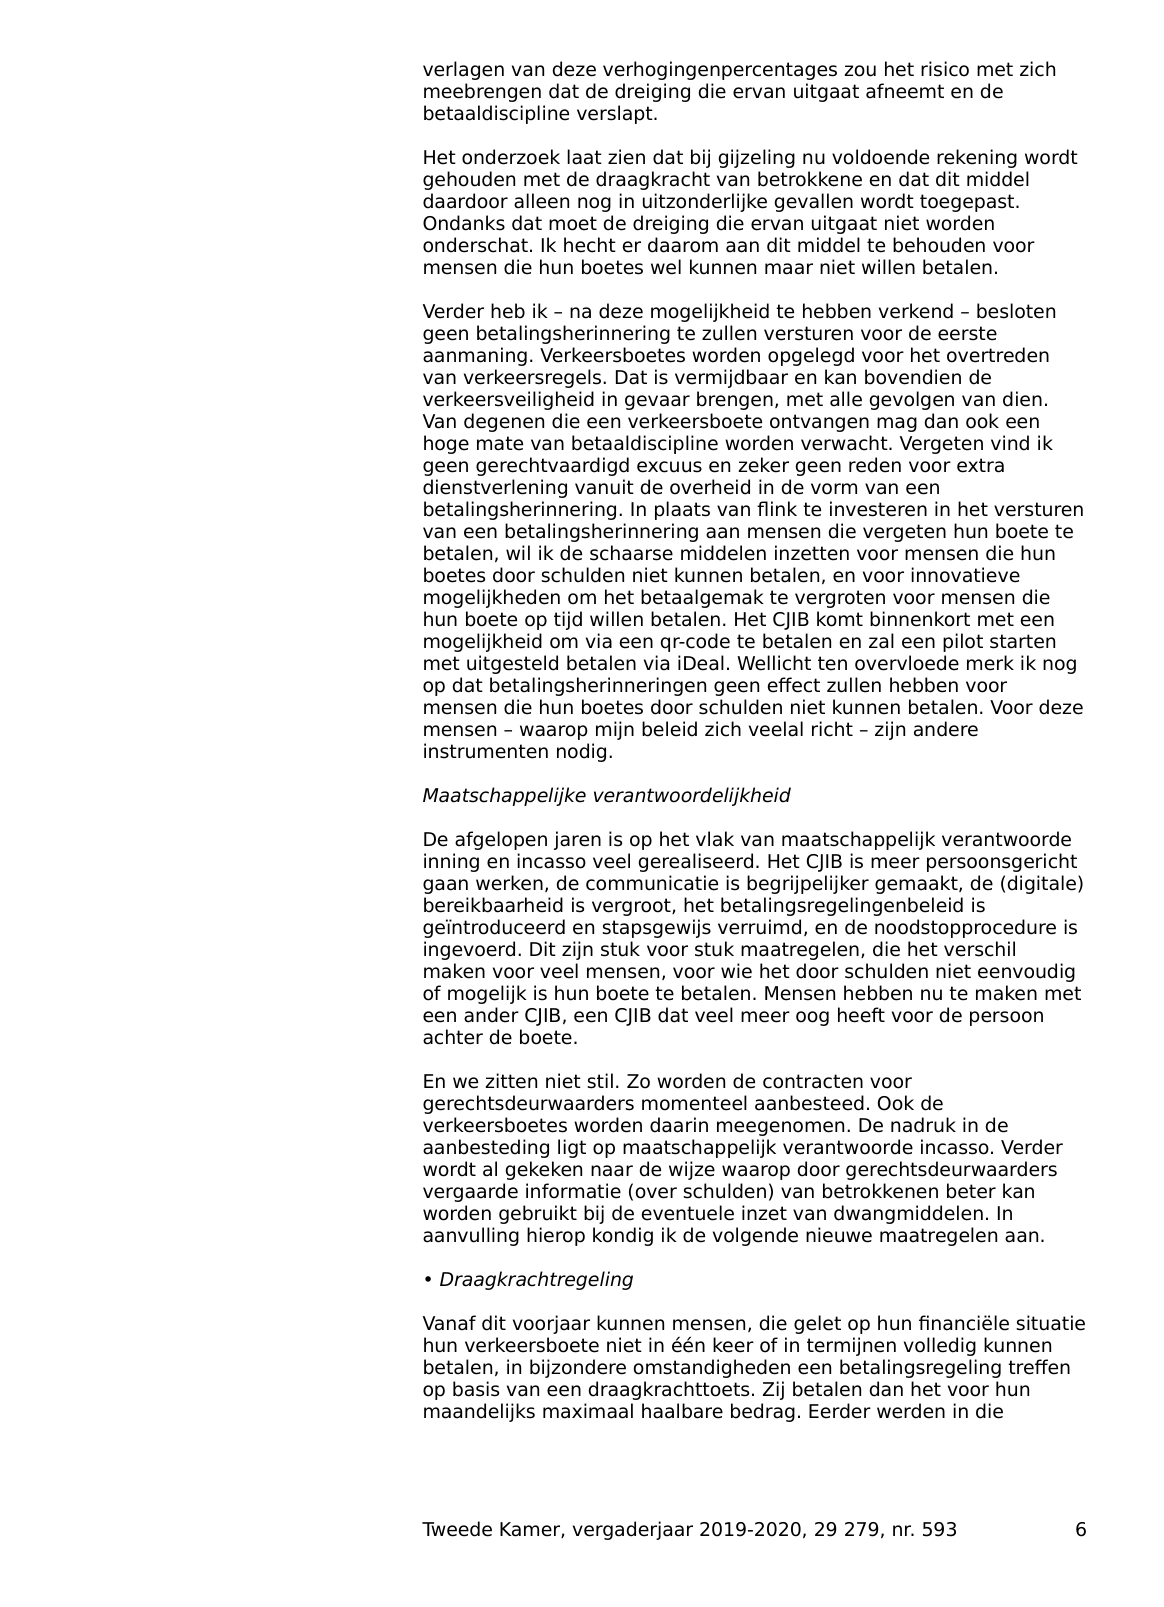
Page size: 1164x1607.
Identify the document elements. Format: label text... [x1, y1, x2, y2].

text Vanaf dit voorjaar kunnen mensen, die gelet op hun financiële situatie hun verkeersboete niet in één keer of in termijnen volledig kunnen betalen, in bijzondere omstandigheden een betalingsregeling treffen op basis van een draagkrachttoets. Zij betalen dan het voor hun maandelijks maximaal haalbare bedrag. Eerder werden in die [422, 1313, 1087, 1423]
text De afgelopen jaren is op het vlak van maatschappelijk verantwoorde inning en incasso veel gerealiseerd. Het CJIB is meer persoonsgericht gaan werken, de communicatie is begrijpelijker gemaakt, de (digitale) bereikbaarheid is vergroot, het betalingsregelingenbeleid is geïntroduceerd en stapsgewijs verruimd, en de noodstopprocedure is ingevoerd. Dit zijn stuk voor stuk maatregelen, die het verschil maken voor veel mensen, voor wie het door schulden niet eenvoudig of mogelijk is hun boete te betalen. Mensen hebben nu te maken met een ander CJIB, een CJIB dat veel meer oog heeft voor de persoon achter de boete. [422, 829, 1087, 1049]
text verlagen van deze verhogingenpercentages zou het risico met zich meebrengen dat de dreiging die ervan uitgaat afneemt en de betaaldiscipline verslapt. [422, 59, 1087, 125]
text Het onderzoek laat zien dat bij gijzeling nu voldoende rekening wordt gehouden met de draagkracht van betrokkene en dat dit middel daardoor alleen nog in uitzonderlijke gevallen wordt toegepast. Ondanks dat moet de dreiging die ervan uitgaat niet worden onderschat. Ik hecht er daarom aan dit middel te behouden voor mensen die hun boetes wel kunnen maar niet willen betalen. [422, 147, 1087, 279]
text En we zitten niet stil. Zo worden de contracten voor gerechtsdeurwaarders momenteel aanbesteed. Ook de verkeersboetes worden daarin meegenomen. De nadruk in de aanbesteding ligt op maatschappelijk verantwoorde incasso. Verder wordt al gekeken naar de wijze waarop door gerechtsdeurwaarders vergaarde informatie (over schulden) van betrokkenen beter kan worden gebruikt bij de eventuele inzet van dwangmiddelen. In aanvulling hierop kondig ik de volgende nieuwe maatregelen aan. [422, 1071, 1087, 1247]
subtitle • Draagkrachtregeling [422, 1269, 1087, 1291]
text Verder heb ik – na deze mogelijkheid te hebben verkend – besloten geen betalingsherinnering te zullen versturen voor de eerste aanmaning. Verkeersboetes worden opgelegd voor het overtreden van verkeersregels. Dat is vermijdbaar en kan bovendien de verkeersveiligheid in gevaar brengen, met alle gevolgen van dien. Van degenen die een verkeersboete ontvangen mag dan ook een hoge mate van betaaldiscipline worden verwacht. Vergeten vind ik geen gerechtvaardigd excuus en zeker geen reden voor extra dienstverlening vanuit de overheid in de vorm van een betalingsherinnering. In plaats van flink te investeren in het versturen van een betalingsherinnering aan mensen die vergeten hun boete te betalen, wil ik de schaarse middelen inzetten voor mensen die hun boetes door schulden niet kunnen betalen, en voor innovatieve mogelijkheden om het betaalgemak te vergroten voor mensen die hun boete op tijd willen betalen. Het CJIB komt binnenkort met een mogelijkheid om via een qr-code te betalen en zal een pilot starten met uitgesteld betalen via iDeal. Wellicht ten overvloede merk ik nog op dat betalingsherinneringen geen effect zullen hebben voor mensen die hun boetes door schulden niet kunnen betalen. Voor deze mensen – waarop mijn beleid zich veelal richt – zijn andere instrumenten nodig. [422, 301, 1087, 763]
subtitle Maatschappelijke verantwoordelijkheid [422, 785, 1087, 807]
